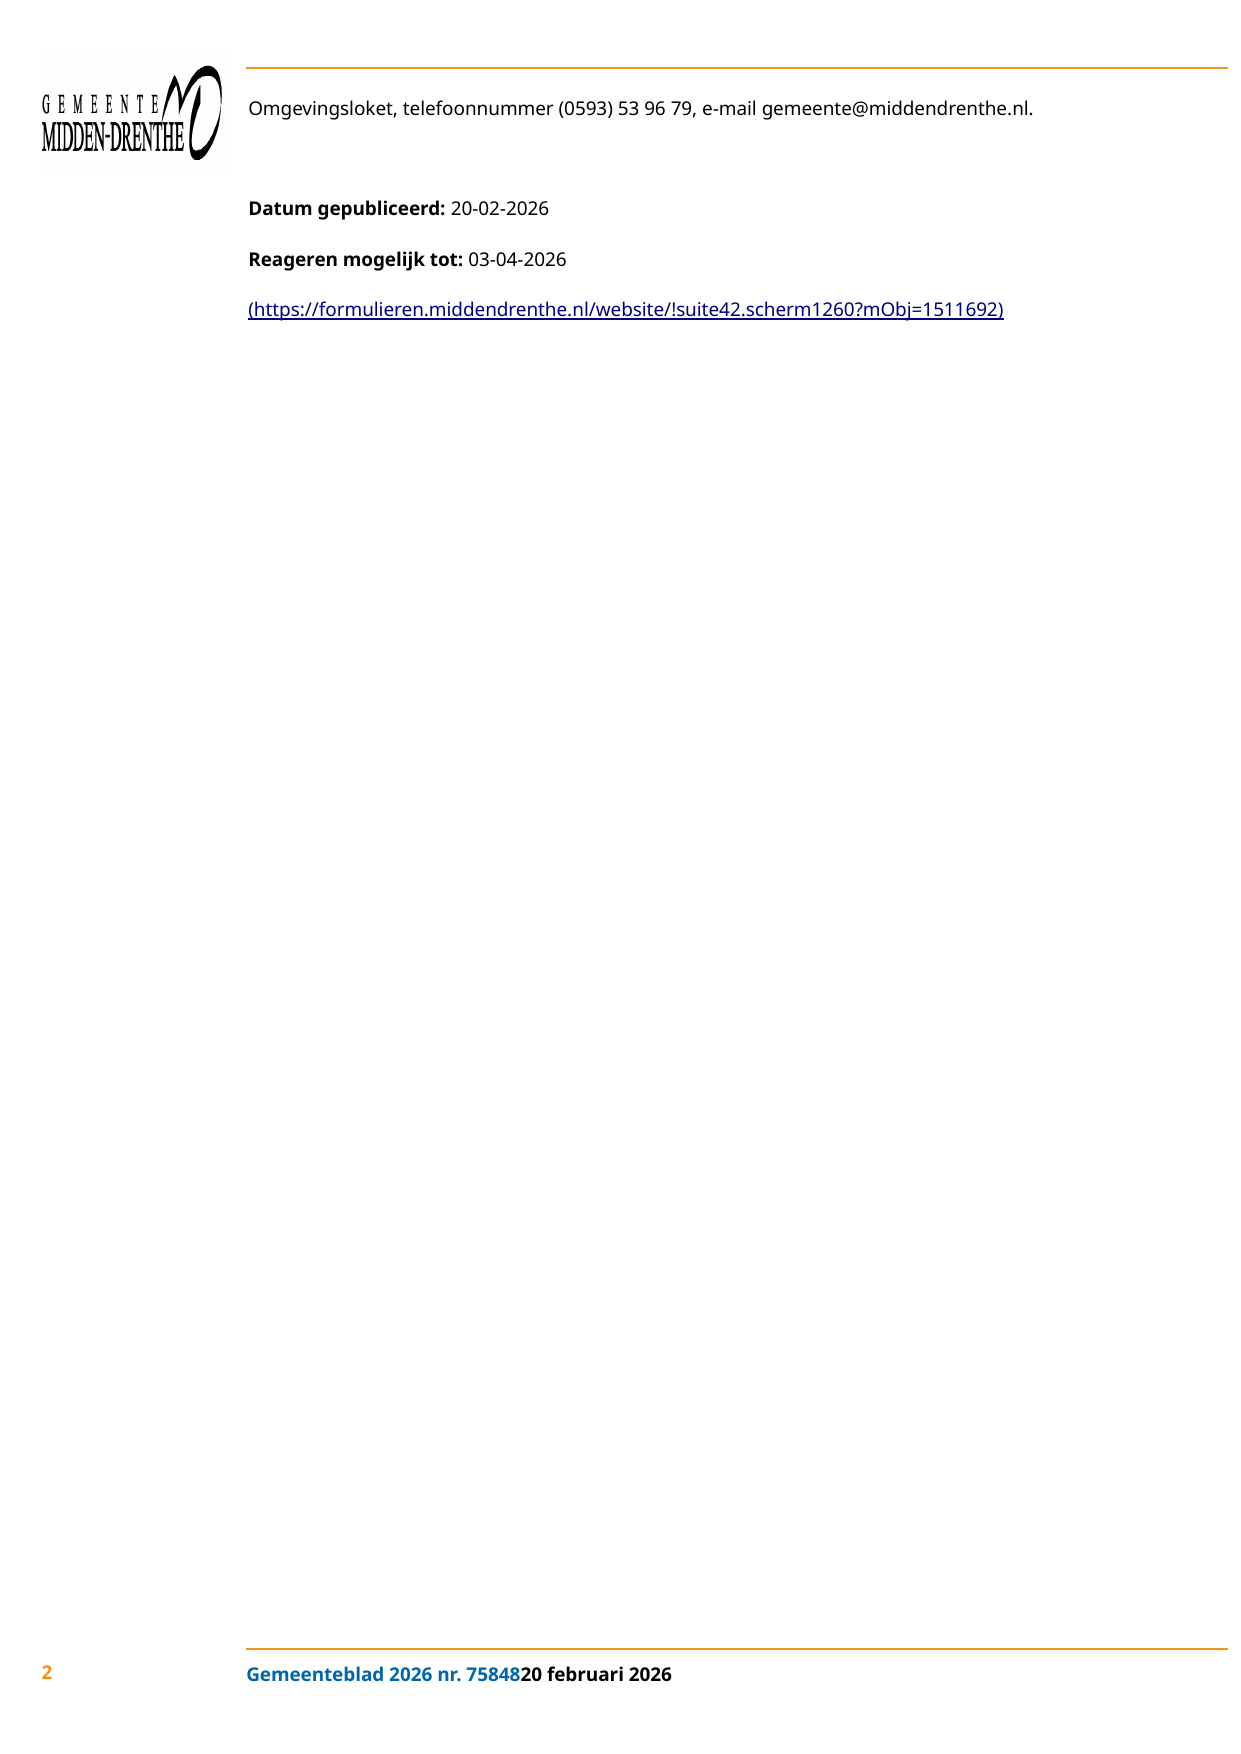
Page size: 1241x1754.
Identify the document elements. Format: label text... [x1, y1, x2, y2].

text Datum gepubliceerd: 20-02-2026 [248, 196, 1152, 221]
picture [41, 47, 231, 172]
text (https://formulieren.middendrenthe.nl/website/!suite42.scherm1260?mObj=1511692) [248, 296, 1152, 322]
text Omgevingsloket, telefoonnummer (0593) 53 96 79, e-mail gemeente@middendrenthe.nl. [248, 95, 1152, 121]
text Reageren mogelijk tot: 03-04-2026 [248, 246, 1152, 272]
